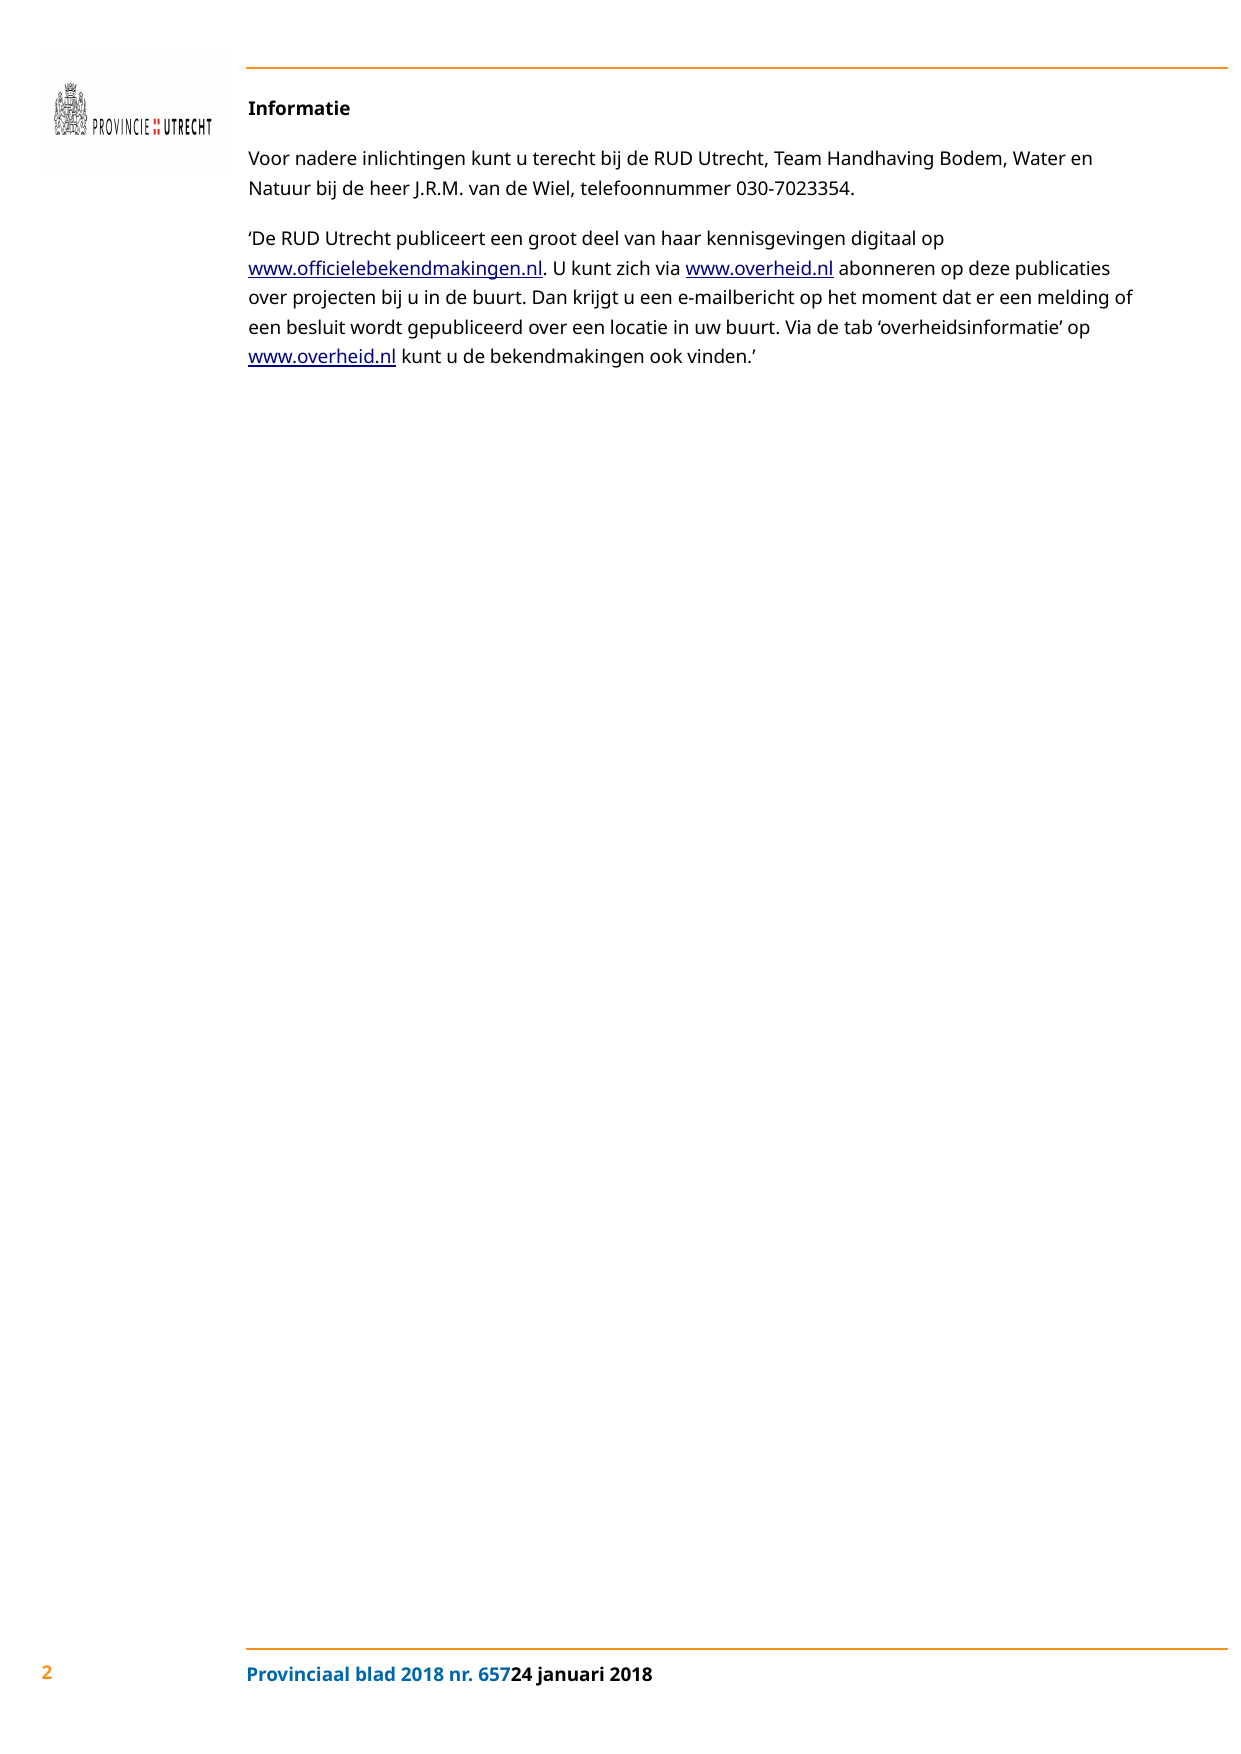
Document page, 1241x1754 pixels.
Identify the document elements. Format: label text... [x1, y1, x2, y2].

text ‘De RUD Utrecht publiceert een groot deel van haar kennisgevingen digitaal op www.officielebekendmakingen.nl. U kunt zich via www.overheid.nl abonneren op deze publicaties over projecten bij u in de buurt. Dan krijgt u een e-mailbericht op het moment dat er een melding of een besluit wordt gepubliceerd over een locatie in uw buurt. Via de tab ‘overheidsinformatie’ op www.overheid.nl kunt u de bekendmakingen ook vinden.’ [248, 225, 1152, 369]
text Voor nadere inlichtingen kunt u terecht bij de RUD Utrecht, Team Handhaving Bodem, Water en Natuur bij de heer J.R.M. van de Wiel, telefoonnummer 030-7023354. [248, 145, 1152, 201]
text Informatie [248, 95, 1152, 121]
picture [41, 47, 231, 172]
